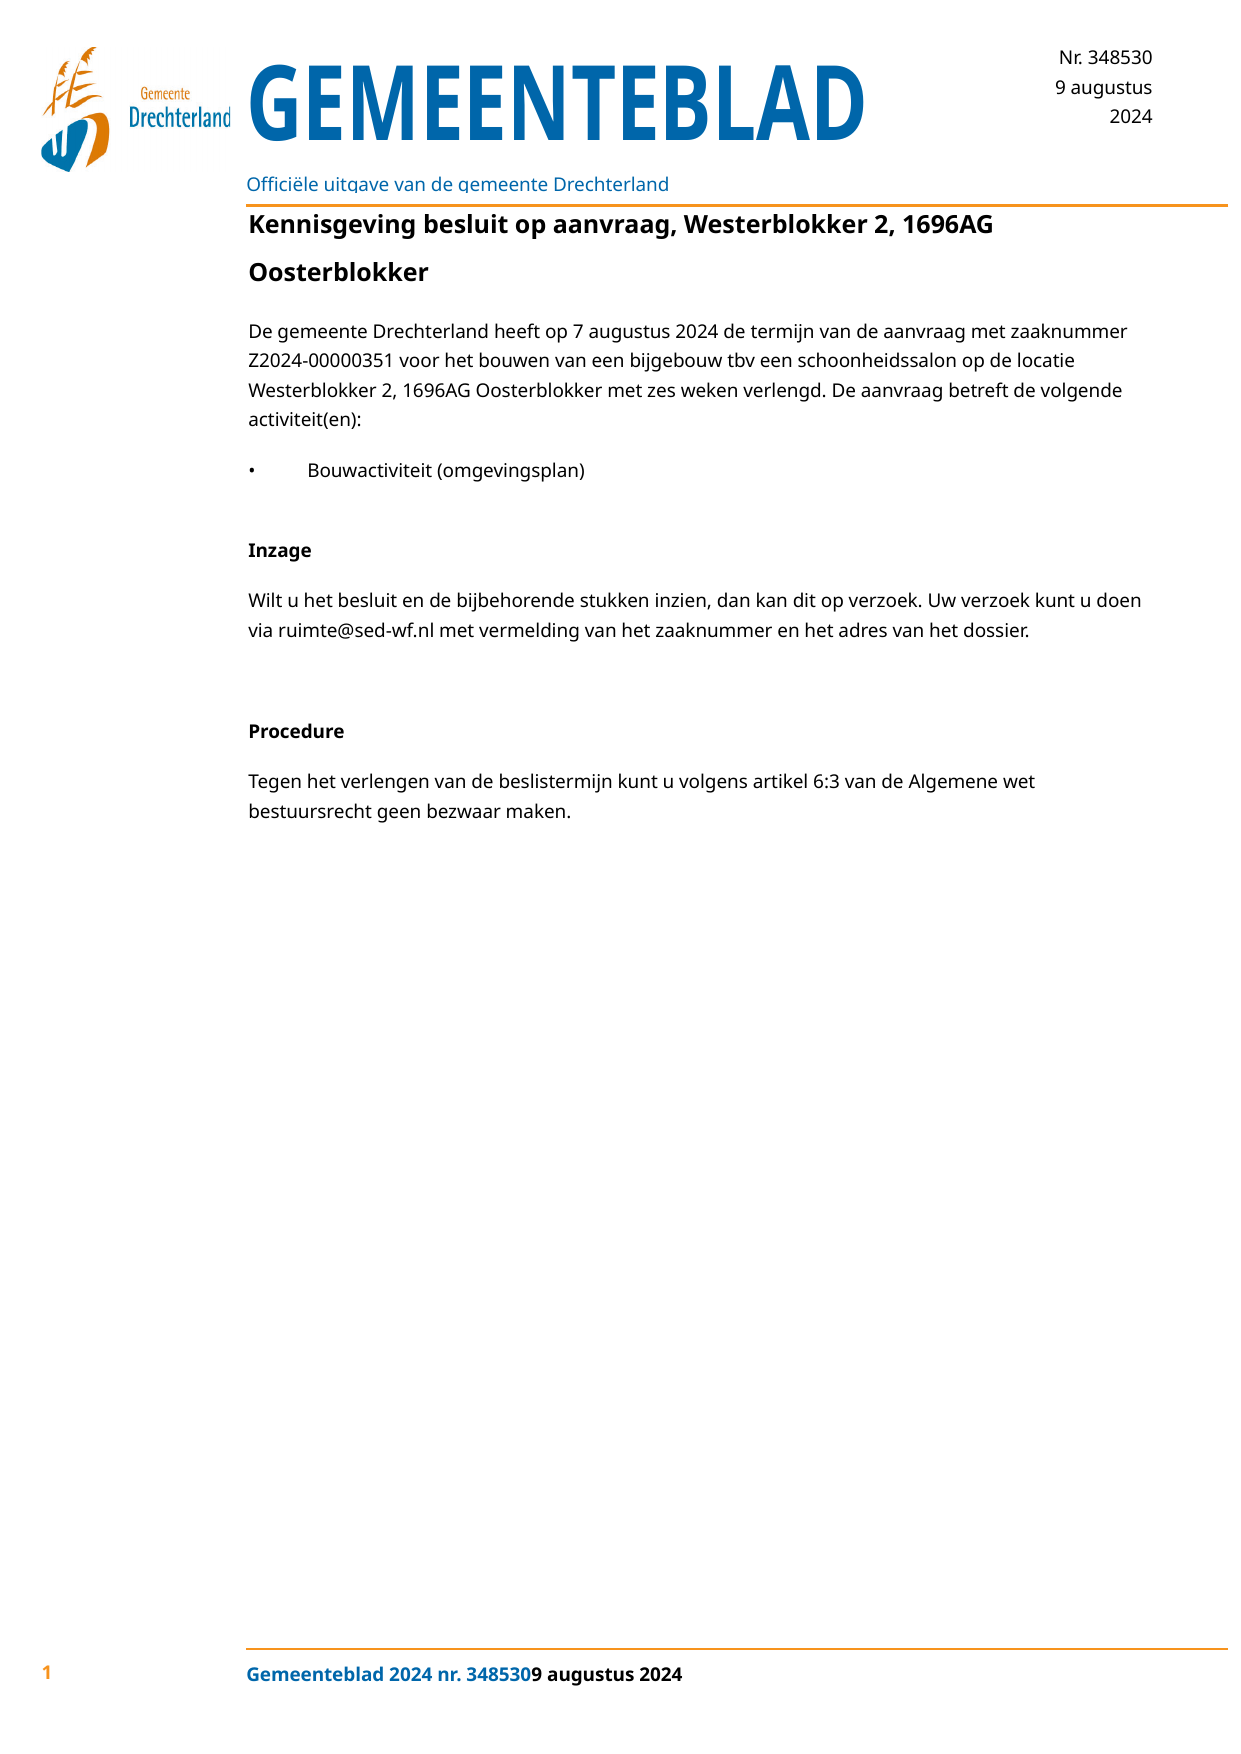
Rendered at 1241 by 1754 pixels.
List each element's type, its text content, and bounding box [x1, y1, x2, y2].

text Procedure [248, 718, 1152, 744]
text De gemeente Drechterland heeft op 7 augustus 2024 de termijn van de aanvraag met zaaknummer Z2024-00000351 voor het bouwen van een bijgebouw tbv een schoonheidssalon op de locatie Westerblokker 2, 1696AG Oosterblokker met zes weken verlengd. De aanvraag betreft de volgende activiteit(en): [248, 318, 1152, 432]
picture [41, 158, 64, 172]
text Tegen het verlengen van de beslistermijn kunt u volgens artikel 6:3 van de Algemene wet bestuursrecht geen bezwaar maken. [248, 768, 1152, 824]
text Kennisgeving besluit op aanvraag, Westerblokker 2, 1696AG Oosterblokker [248, 207, 1152, 288]
list Bouwactiviteit (omgevingsplan) [248, 457, 1152, 483]
picture [41, 47, 231, 172]
picture [226, 115, 231, 124]
text Wilt u het besluit en de bijbehorende stukken inzien, dan kan dit op verzoek. Uw verzoek kunt u doen via ruimte@sed-wf.nl met vermelding van het zaaknummer en het adres van het dossier. [248, 587, 1152, 643]
text Inzage [248, 537, 1152, 563]
